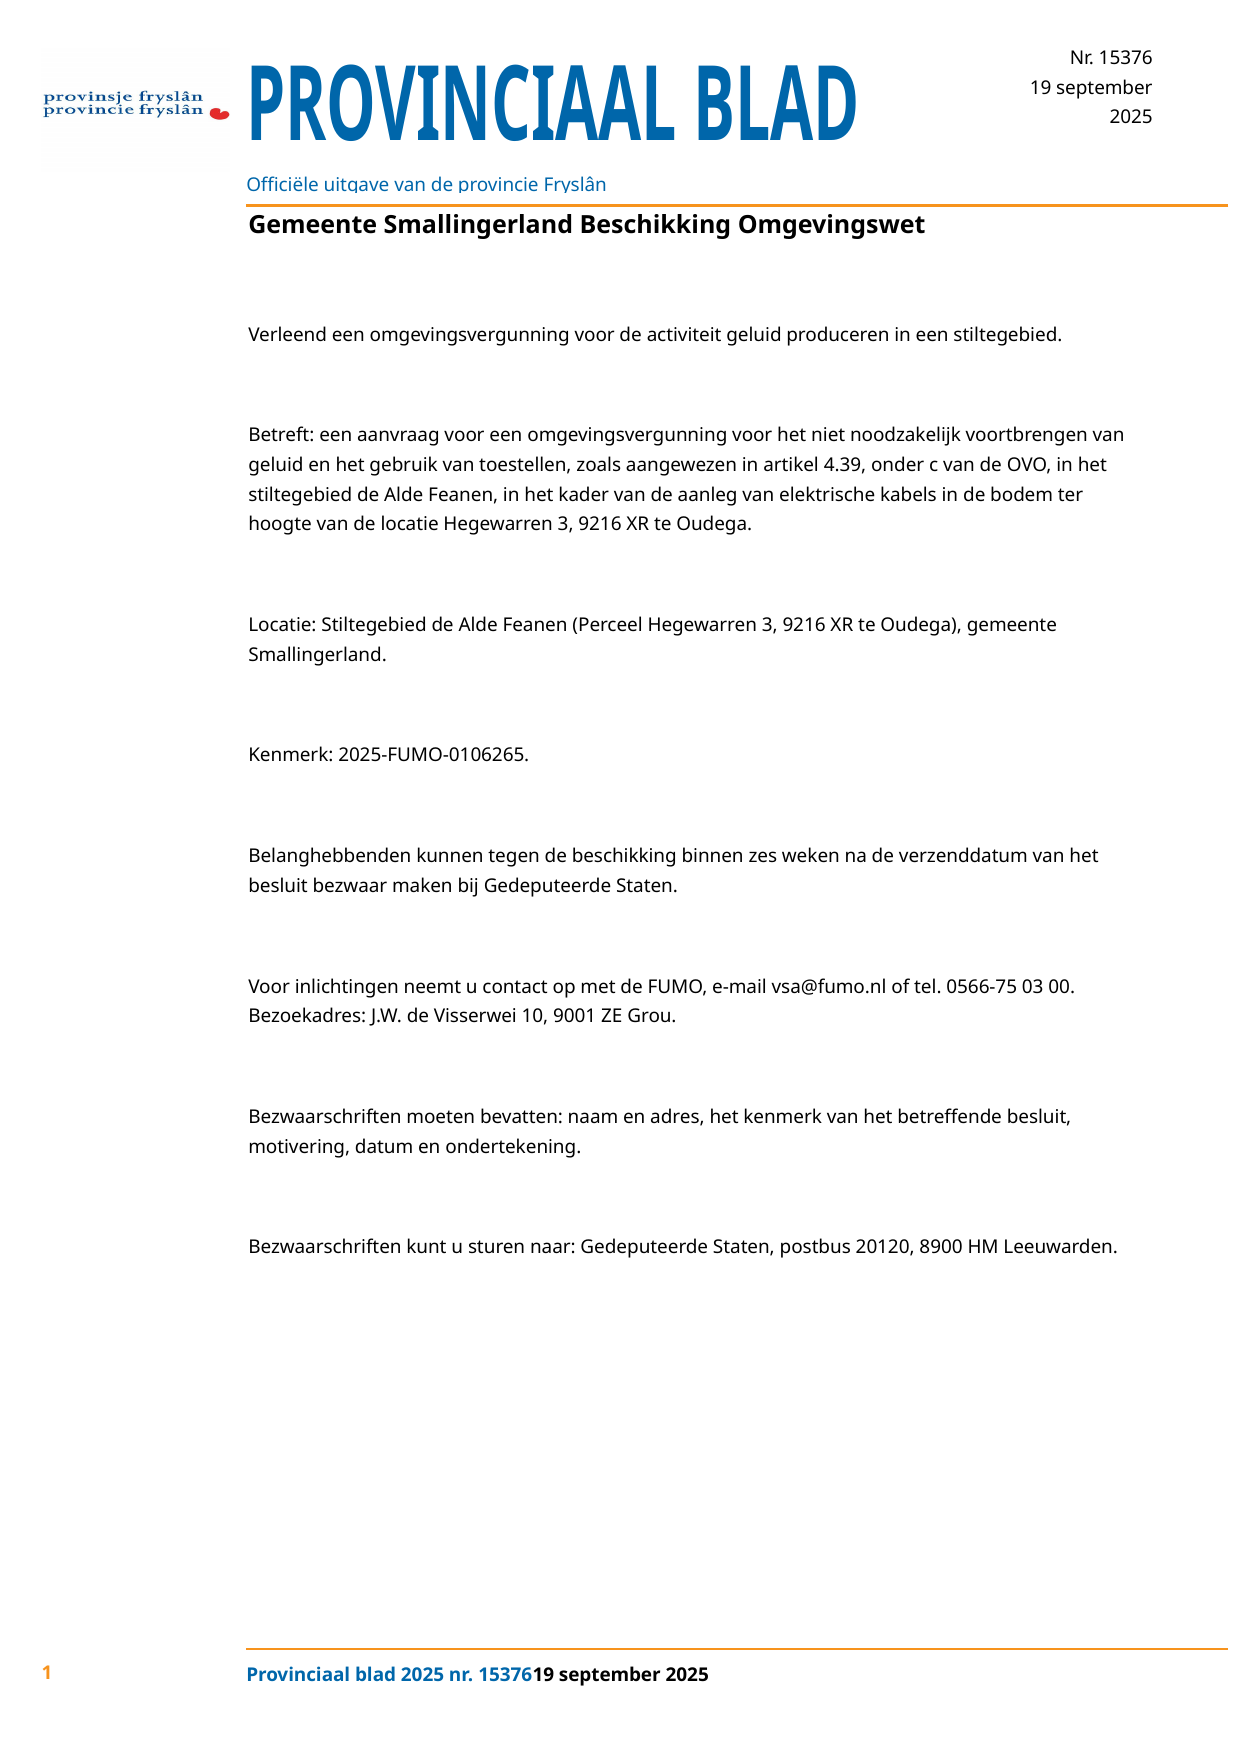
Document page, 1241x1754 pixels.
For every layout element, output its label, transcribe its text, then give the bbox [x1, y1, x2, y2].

text Locatie: Stiltegebied de Alde Feanen (Perceel Hegewarren 3, 9216 XR te Oudega), gemeente Smallingerland. [248, 611, 1152, 666]
text Betreft: een aanvraag voor een omgevingsvergunning voor het niet noodzakelijk voortbrengen van geluid en het gebruik van toestellen, zoals aangewezen in artikel 4.39, onder c van de OVO, in het stiltegebied de Alde Feanen, in het kader van de aanleg van elektrische kabels in de bodem ter hoogte van de locatie Hegewarren 3, 9216 XR te Oudega. [248, 422, 1152, 536]
text Bezwaarschriften moeten bevatten: naam en adres, het kenmerk van het betreffende besluit, motivering, datum en ondertekening. [248, 1103, 1152, 1158]
text Bezwaarschriften kunt u sturen naar: Gedeputeerde Staten, postbus 20120, 8900 HM Leeuwarden. [248, 1234, 1152, 1259]
text Gemeente Smallingerland Beschikking Omgevingswet [248, 207, 1152, 241]
text Voor inlichtingen neemt u contact op met de FUMO, e-mail vsa@fumo.nl of tel. 0566-75 03 00. Bezoekadres: J.W. de Visserwei 10, 9001 ZE Grou. [248, 973, 1152, 1028]
text Verleend een omgevingsvergunning voor de activiteit geluid produceren in een stiltegebied. [248, 321, 1152, 346]
text Belanghebbenden kunnen tegen de beschikking binnen zes weken na de verzenddatum van het besluit bezwaar maken bij Gedeputeerde Staten. [248, 842, 1152, 898]
picture [41, 47, 231, 172]
text Kenmerk: 2025-FUMO-0106265. [248, 742, 1152, 767]
